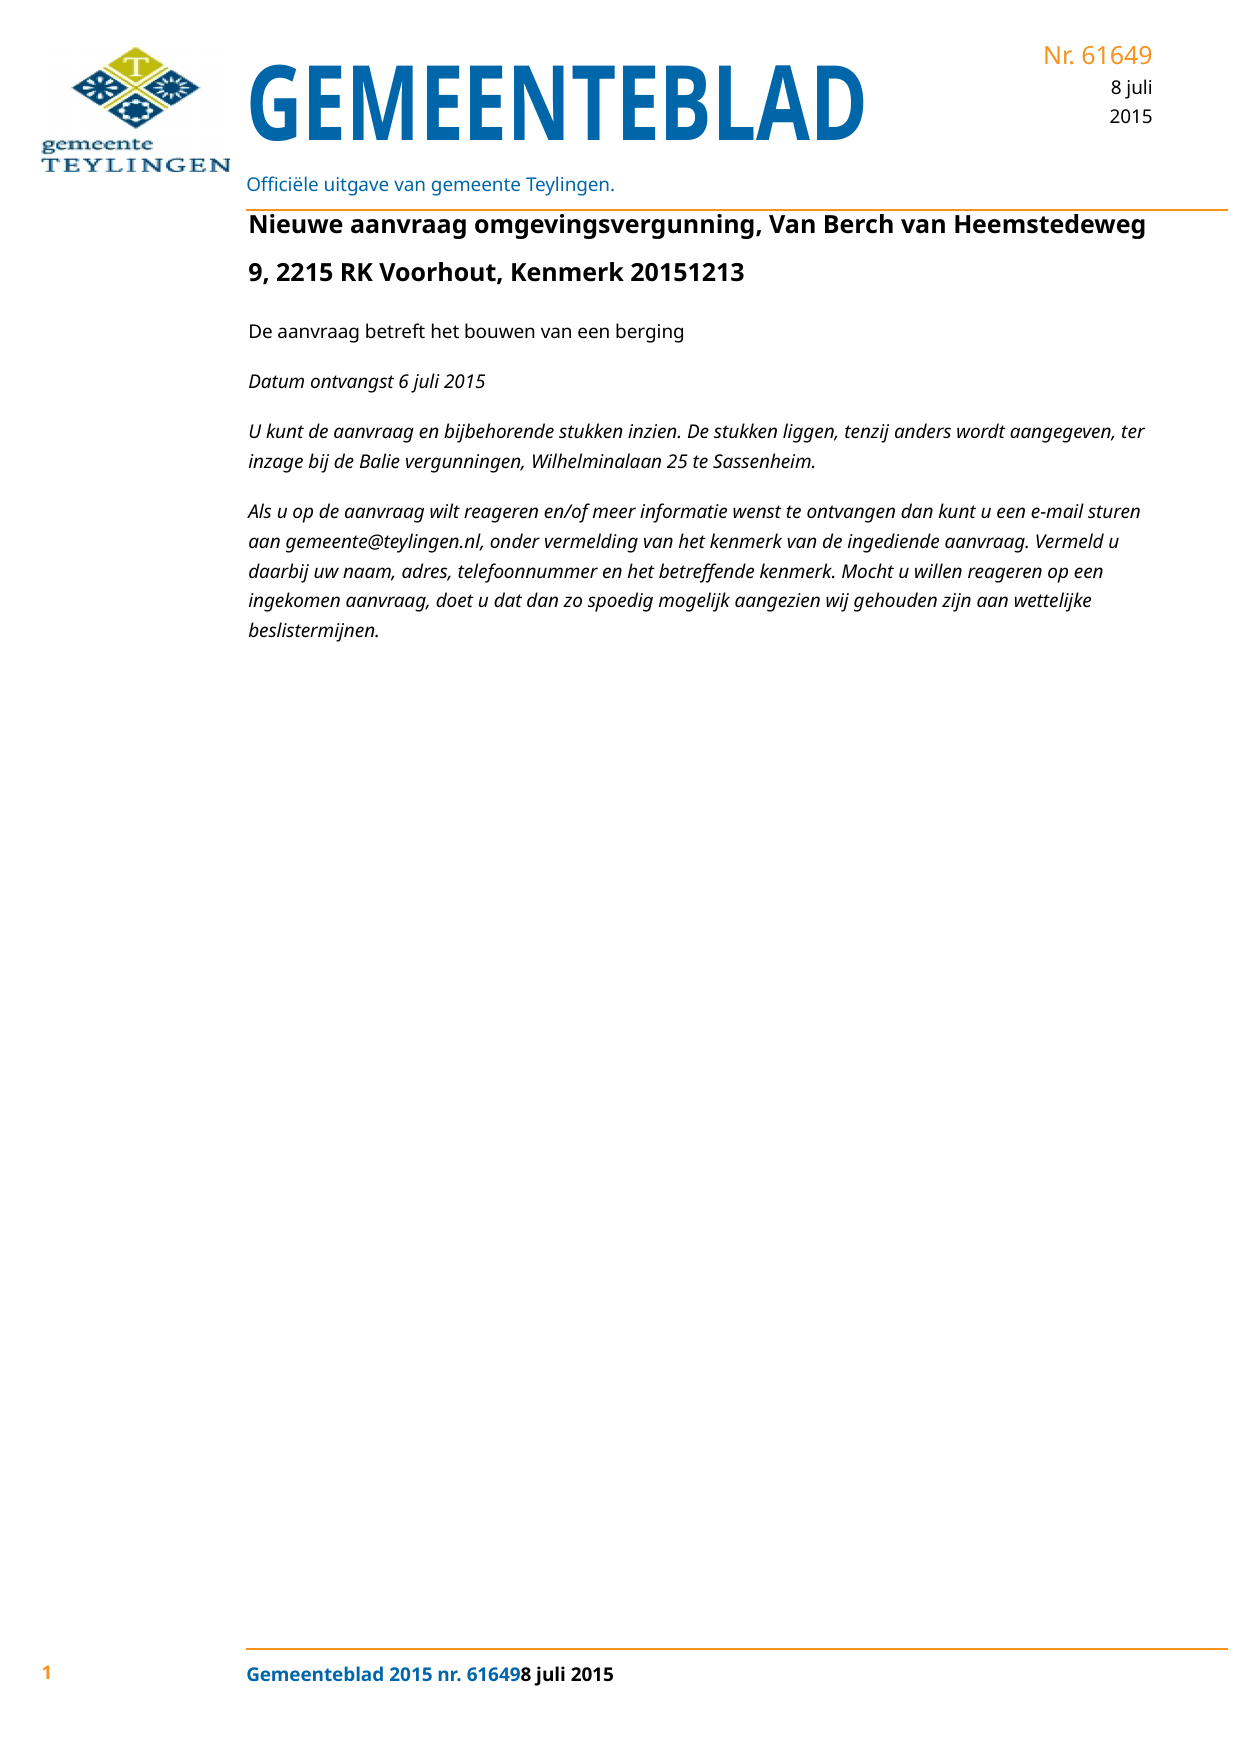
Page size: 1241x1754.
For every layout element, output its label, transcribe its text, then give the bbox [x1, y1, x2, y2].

text De aanvraag betreft het bouwen van een berging [248, 318, 1152, 344]
text Nieuwe aanvraag omgevingsvergunning, Van Berch van Heemstedeweg 9, 2215 RK Voorhout, Kenmerk 20151213 [248, 211, 1152, 288]
picture [41, 47, 231, 172]
text U kunt de aanvraag en bijbehorende stukken inzien. De stukken liggen, tenzij anders wordt aangegeven, ter inzage bij de Balie vergunningen, Wilhelminalaan 25 te Sassenheim. [248, 419, 1152, 474]
text Datum ontvangst 6 juli 2015 [248, 368, 1152, 394]
text Als u op de aanvraag wilt reageren en/of meer informatie wenst te ontvangen dan kunt u een e-mail sturen aan gemeente@teylingen.nl, onder vermelding van het kenmerk van de ingediende aanvraag. Vermeld u daarbij uw naam, adres, telefoonnummer en het betreffende kenmerk. Mocht u willen reageren op een ingekomen aanvraag, doet u dat dan zo spoedig mogelijk aangezien wij gehouden zijn aan wettelijke beslistermijnen. [248, 499, 1152, 643]
